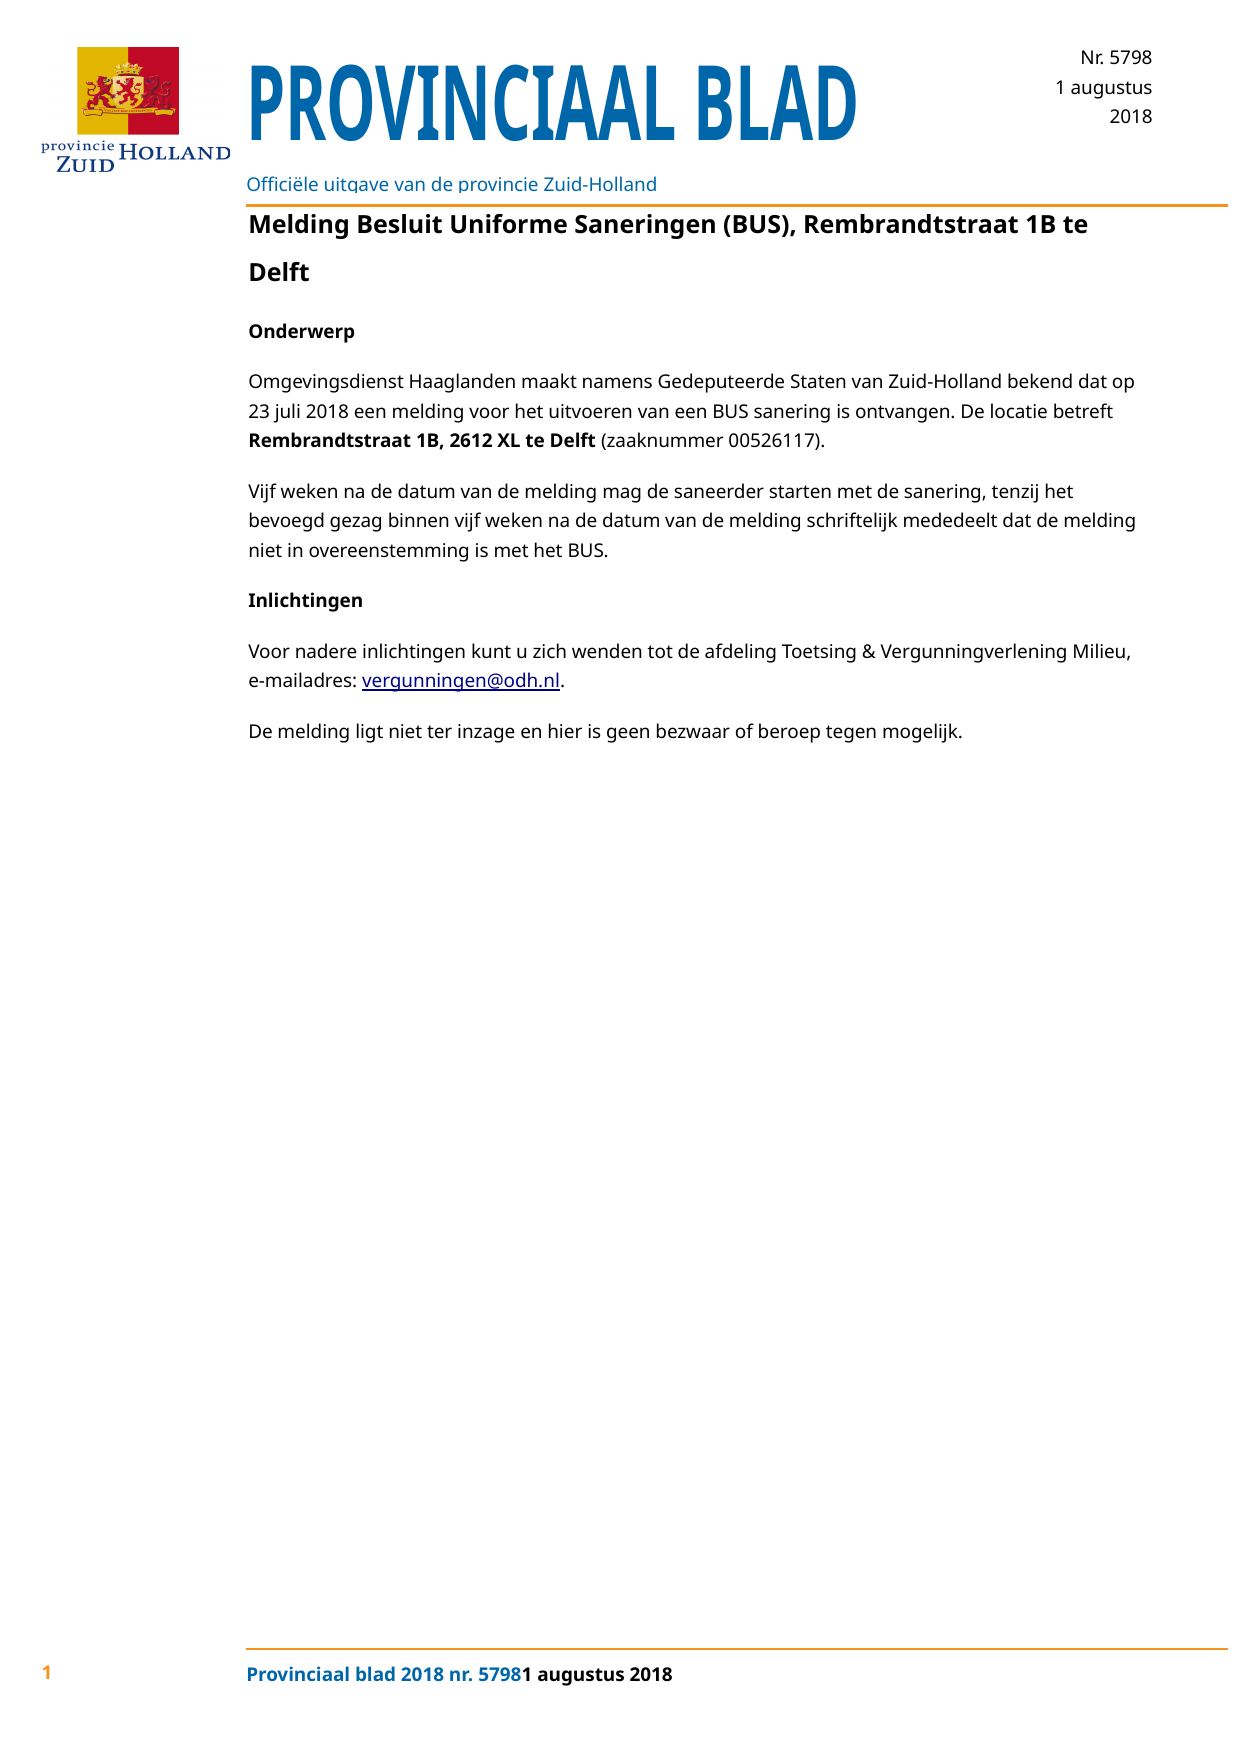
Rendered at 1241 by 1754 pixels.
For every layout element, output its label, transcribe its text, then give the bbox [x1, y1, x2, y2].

text Melding Besluit Uniforme Saneringen (BUS), Rembrandtstraat 1B te Delft [248, 207, 1152, 288]
text Vijf weken na de datum van de melding mag de saneerder starten met de sanering, tenzij het bevoegd gezag binnen vijf weken na de datum van de melding schriftelijk mededeelt dat de melding niet in overeenstemming is met het BUS. [248, 478, 1152, 563]
text Voor nadere inlichtingen kunt u zich wenden tot de afdeling Toetsing & Vergunningverlening Milieu, e-mailadres: vergunningen@odh.nl. [248, 638, 1152, 693]
text Onderwerp [248, 318, 1152, 344]
text De melding ligt niet ter inzage en hier is geen bezwaar of beroep tegen mogelijk. [248, 718, 1152, 744]
text Inlichtingen [248, 587, 1152, 613]
text Omgevingsdienst Haaglanden maakt namens Gedeputeerde Staten van Zuid-Holland bekend dat op 23 juli 2018 een melding voor het uitvoeren van een BUS sanering is ontvangen. De locatie betreft Rembrandtstraat 1B, 2612 XL te Delft (zaaknummer 00526117). [248, 368, 1152, 453]
picture [41, 47, 231, 172]
